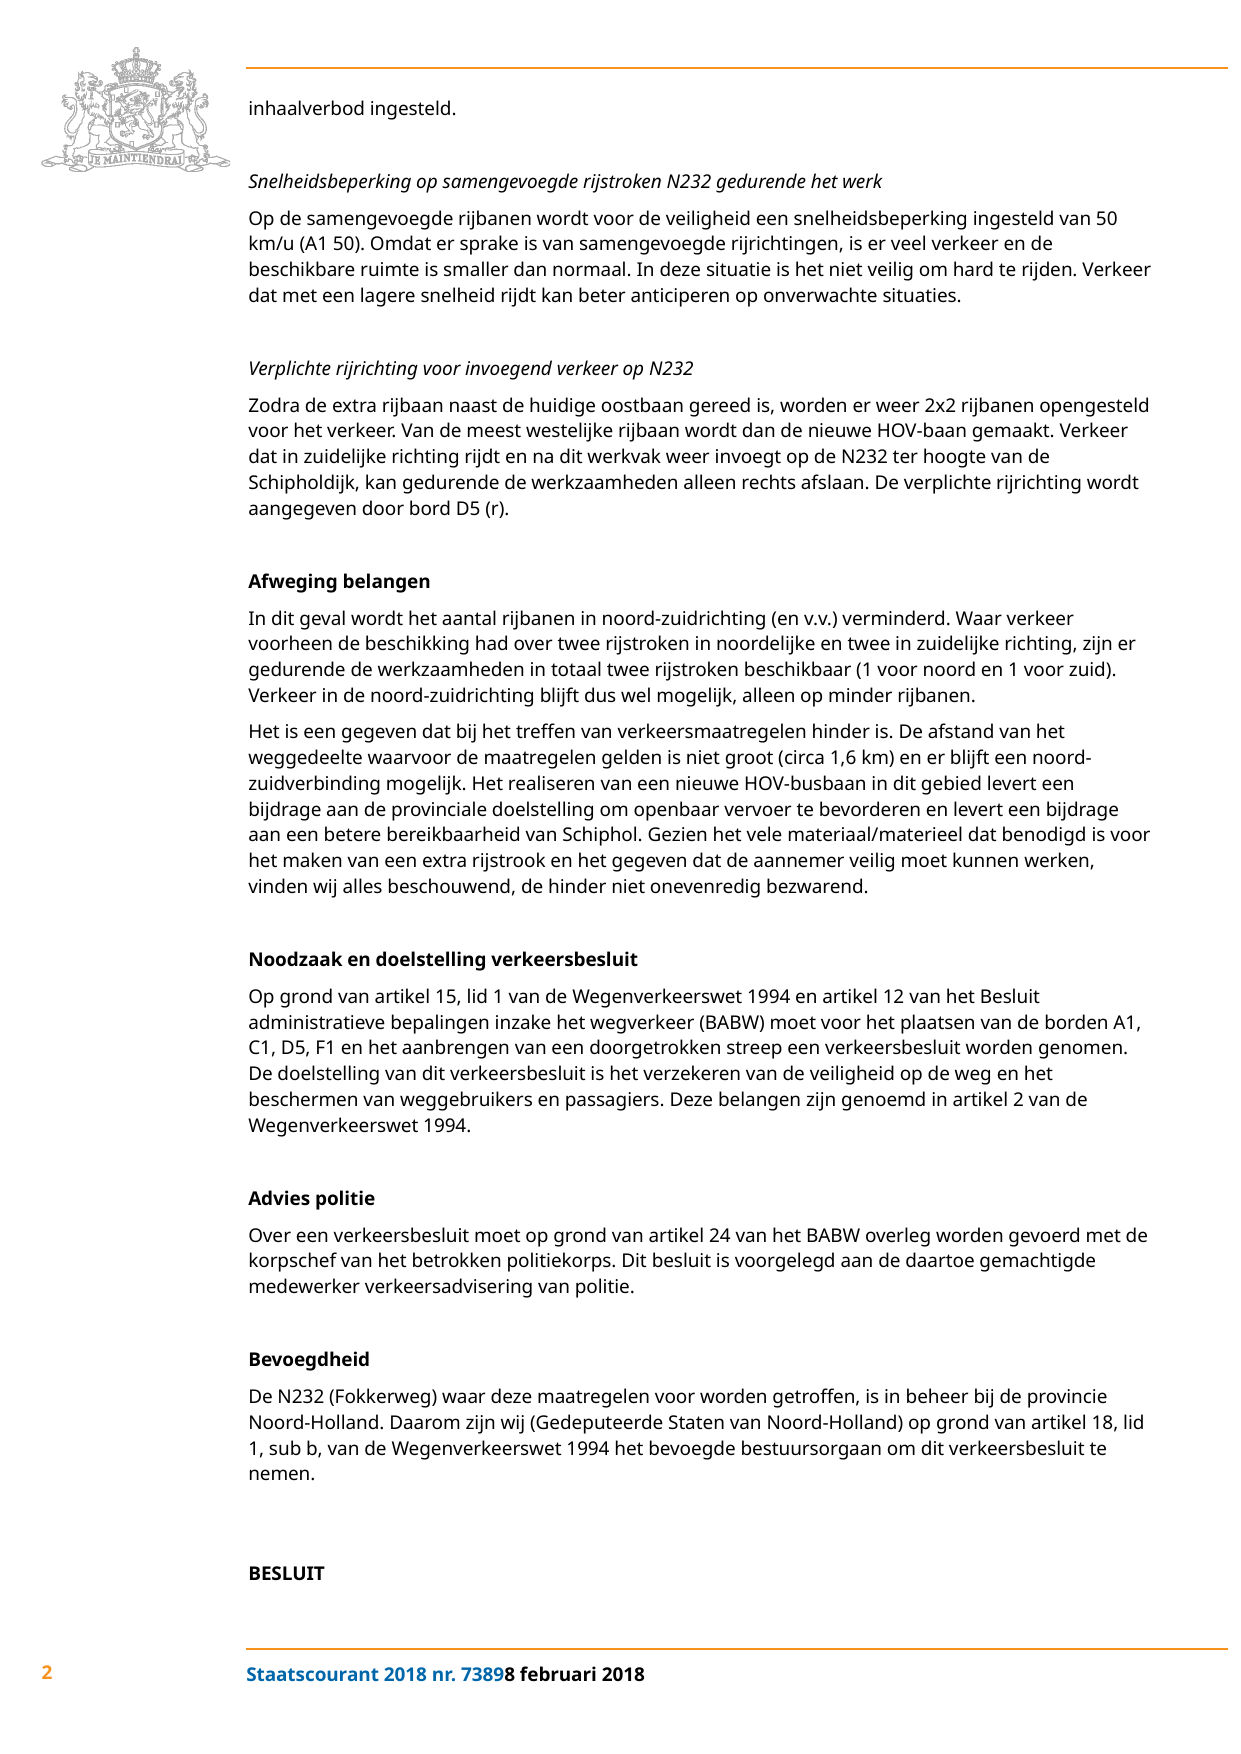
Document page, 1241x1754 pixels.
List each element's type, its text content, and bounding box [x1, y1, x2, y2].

text Zodra de extra rijbaan naast de huidige oostbaan gereed is, worden er weer 2x2 rijbanen opengesteld voor het verkeer. Van de meest westelijke rijbaan wordt dan de nieuwe HOV-baan gemaakt. Verkeer dat in zuidelijke richting rijdt en na dit werkvak weer invoegt op de N232 ter hoogte van de Schipholdijk, kan gedurende de werkzaamheden alleen rechts afslaan. De verplichte rijrichting wordt aangegeven door bord D5 (r). [248, 392, 1152, 521]
text Over een verkeersbesluit moet op grond van artikel 24 van het BABW overleg worden gevoerd met de korpschef van het betrokken politiekorps. Dit besluit is voorgelegd aan de daartoe gemachtigde medewerker verkeersadvisering van politie. [248, 1222, 1152, 1299]
text inhaalverbod ingesteld. [248, 95, 1152, 121]
text Snelheidsbeperking op samengevoegde rijstroken N232 gedurende het werk [248, 168, 1152, 194]
text Advies politie [248, 1185, 1152, 1211]
picture [41, 47, 231, 172]
text BESLUIT [248, 1560, 1152, 1586]
text Op de samengevoegde rijbanen wordt voor de veiligheid een snelheidsbeperking ingesteld van 50 km/u (A1 50). Omdat er sprake is van samengevoegde rijrichtingen, is er veel verkeer en de beschikbare ruimte is smaller dan normaal. In deze situatie is het niet veilig om hard te rijden. Verkeer dat met een lagere snelheid rijdt kan beter anticiperen op onverwachte situaties. [248, 205, 1152, 308]
text Verplichte rijrichting voor invoegend verkeer op N232 [248, 355, 1152, 381]
text Bevoegdheid [248, 1347, 1152, 1372]
text In dit geval wordt het aantal rijbanen in noord-zuidrichting (en v.v.) verminderd. Waar verkeer voorheen de beschikking had over twee rijstroken in noordelijke en twee in zuidelijke richting, zijn er gedurende de werkzaamheden in totaal twee rijstroken beschikbaar (1 voor noord en 1 voor zuid). Verkeer in de noord-zuidrichting blijft dus wel mogelijk, alleen op minder rijbanen. [248, 605, 1152, 708]
text De N232 (Fokkerweg) waar deze maatregelen voor worden getroffen, is in beheer bij de provincie Noord-Holland. Daarom zijn wij (Gedeputeerde Staten van Noord-Holland) op grond van artikel 18, lid 1, sub b, van de Wegenverkeerswet 1994 het bevoegde bestuursorgaan om dit verkeersbesluit te nemen. [248, 1383, 1152, 1486]
text Afweging belangen [248, 568, 1152, 594]
text Noodzaak en doelstelling verkeersbesluit [248, 946, 1152, 972]
text Op grond van artikel 15, lid 1 van de Wegenverkeerswet 1994 en artikel 12 van het Besluit administratieve bepalingen inzake het wegverkeer (BABW) moet voor het plaatsen van de borden A1, C1, D5, F1 en het aanbrengen van een doorgetrokken streep een verkeersbesluit worden genomen. De doelstelling van dit verkeersbesluit is het verzekeren van de veiligheid op de weg en het beschermen van weggebruikers en passagiers. Deze belangen zijn genoemd in artikel 2 van de Wegenverkeerswet 1994. [248, 983, 1152, 1137]
text Het is een gegeven dat bij het treffen van verkeersmaatregelen hinder is. De afstand van het weggedeelte waarvoor de maatregelen gelden is niet groot (circa 1,6 km) en er blijft een noord-zuidverbinding mogelijk. Het realiseren van een nieuwe HOV-busbaan in dit gebied levert een bijdrage aan de provinciale doelstelling om openbaar vervoer te bevorderen en levert een bijdrage aan een betere bereikbaarheid van Schiphol. Gezien het vele materiaal/materieel dat benodigd is voor het maken van een extra rijstrook en het gegeven dat de aannemer veilig moet kunnen werken, vinden wij alles beschouwend, de hinder niet onevenredig bezwarend. [248, 719, 1152, 899]
